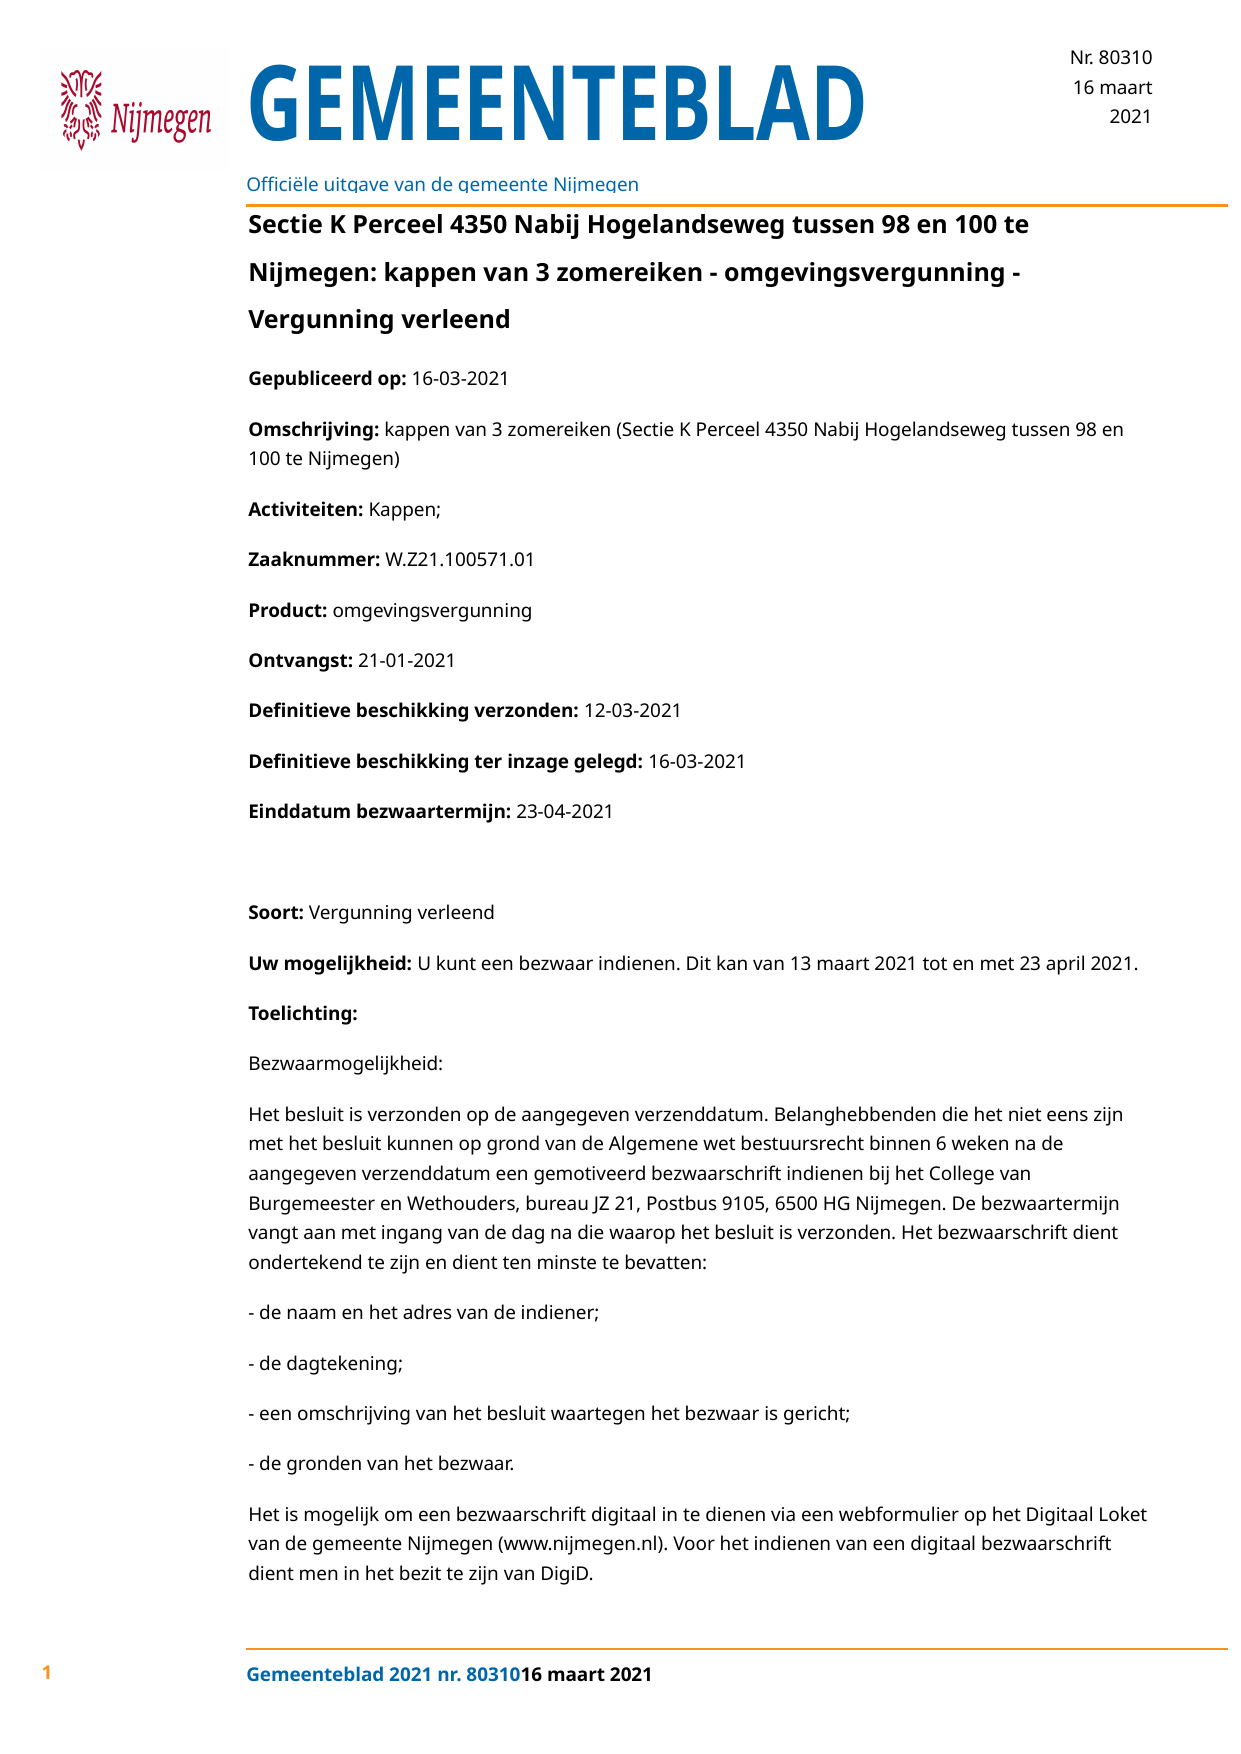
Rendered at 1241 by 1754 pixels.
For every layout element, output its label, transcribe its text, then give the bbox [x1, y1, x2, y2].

text Het is mogelijk om een bezwaarschrift digitaal in te dienen via een webformulier op het Digitaal Loket van de gemeente Nijmegen (www.nijmegen.nl). Voor het indienen van een digitaal bezwaarschrift dient men in het bezit te zijn van DigiD. [248, 1501, 1152, 1586]
text - de gronden van het bezwaar. [248, 1451, 1152, 1476]
text Omschrijving: kappen van 3 zomereiken (Sectie K Perceel 4350 Nabij Hogelandseweg tussen 98 en 100 te Nijmegen) [248, 416, 1152, 471]
text Definitieve beschikking verzonden: 12-03-2021 [248, 698, 1152, 723]
text Activiteiten: Kappen; [248, 496, 1152, 522]
text Zaaknummer: W.Z21.100571.01 [248, 546, 1152, 572]
text Definitieve beschikking ter inzage gelegd: 16-03-2021 [248, 748, 1152, 774]
text - de naam en het adres van de indiener; [248, 1299, 1152, 1325]
text Gepubliceerd op: 16-03-2021 [248, 366, 1152, 391]
text Bezwaarmogelijkheid: [248, 1051, 1152, 1076]
text - een omschrijving van het besluit waartegen het bezwaar is gericht; [248, 1400, 1152, 1426]
text Sectie K Perceel 4350 Nabij Hogelandseweg tussen 98 en 100 te Nijmegen: kappen van 3 zomereiken - omgevingsvergunning - Vergunning verleend [248, 207, 1152, 336]
picture [41, 47, 231, 172]
text Einddatum bezwaartermijn: 23-04-2021 [248, 798, 1152, 824]
text - de dagtekening; [248, 1350, 1152, 1375]
text Ontvangst: 21-01-2021 [248, 647, 1152, 673]
text Uw mogelijkheid: U kunt een bezwaar indienen. Dit kan van 13 maart 2021 tot en met 23 april 2021. [248, 950, 1152, 975]
text Product: omgevingsvergunning [248, 597, 1152, 622]
text Toelichting: [248, 1000, 1152, 1026]
text Het besluit is verzonden op de aangegeven verzenddatum. Belanghebbenden die het niet eens zijn met het besluit kunnen op grond van de Algemene wet bestuursrecht binnen 6 weken na de aangegeven verzenddatum een gemotiveerd bezwaarschrift indienen bij het College van Burgemeester en Wethouders, bureau JZ 21, Postbus 9105, 6500 HG Nijmegen. De bezwaartermijn vangt aan met ingang van de dag na die waarop het besluit is verzonden. Het bezwaarschrift dient ondertekend te zijn en dient ten minste te bevatten: [248, 1101, 1152, 1274]
text Soort: Vergunning verleend [248, 899, 1152, 925]
